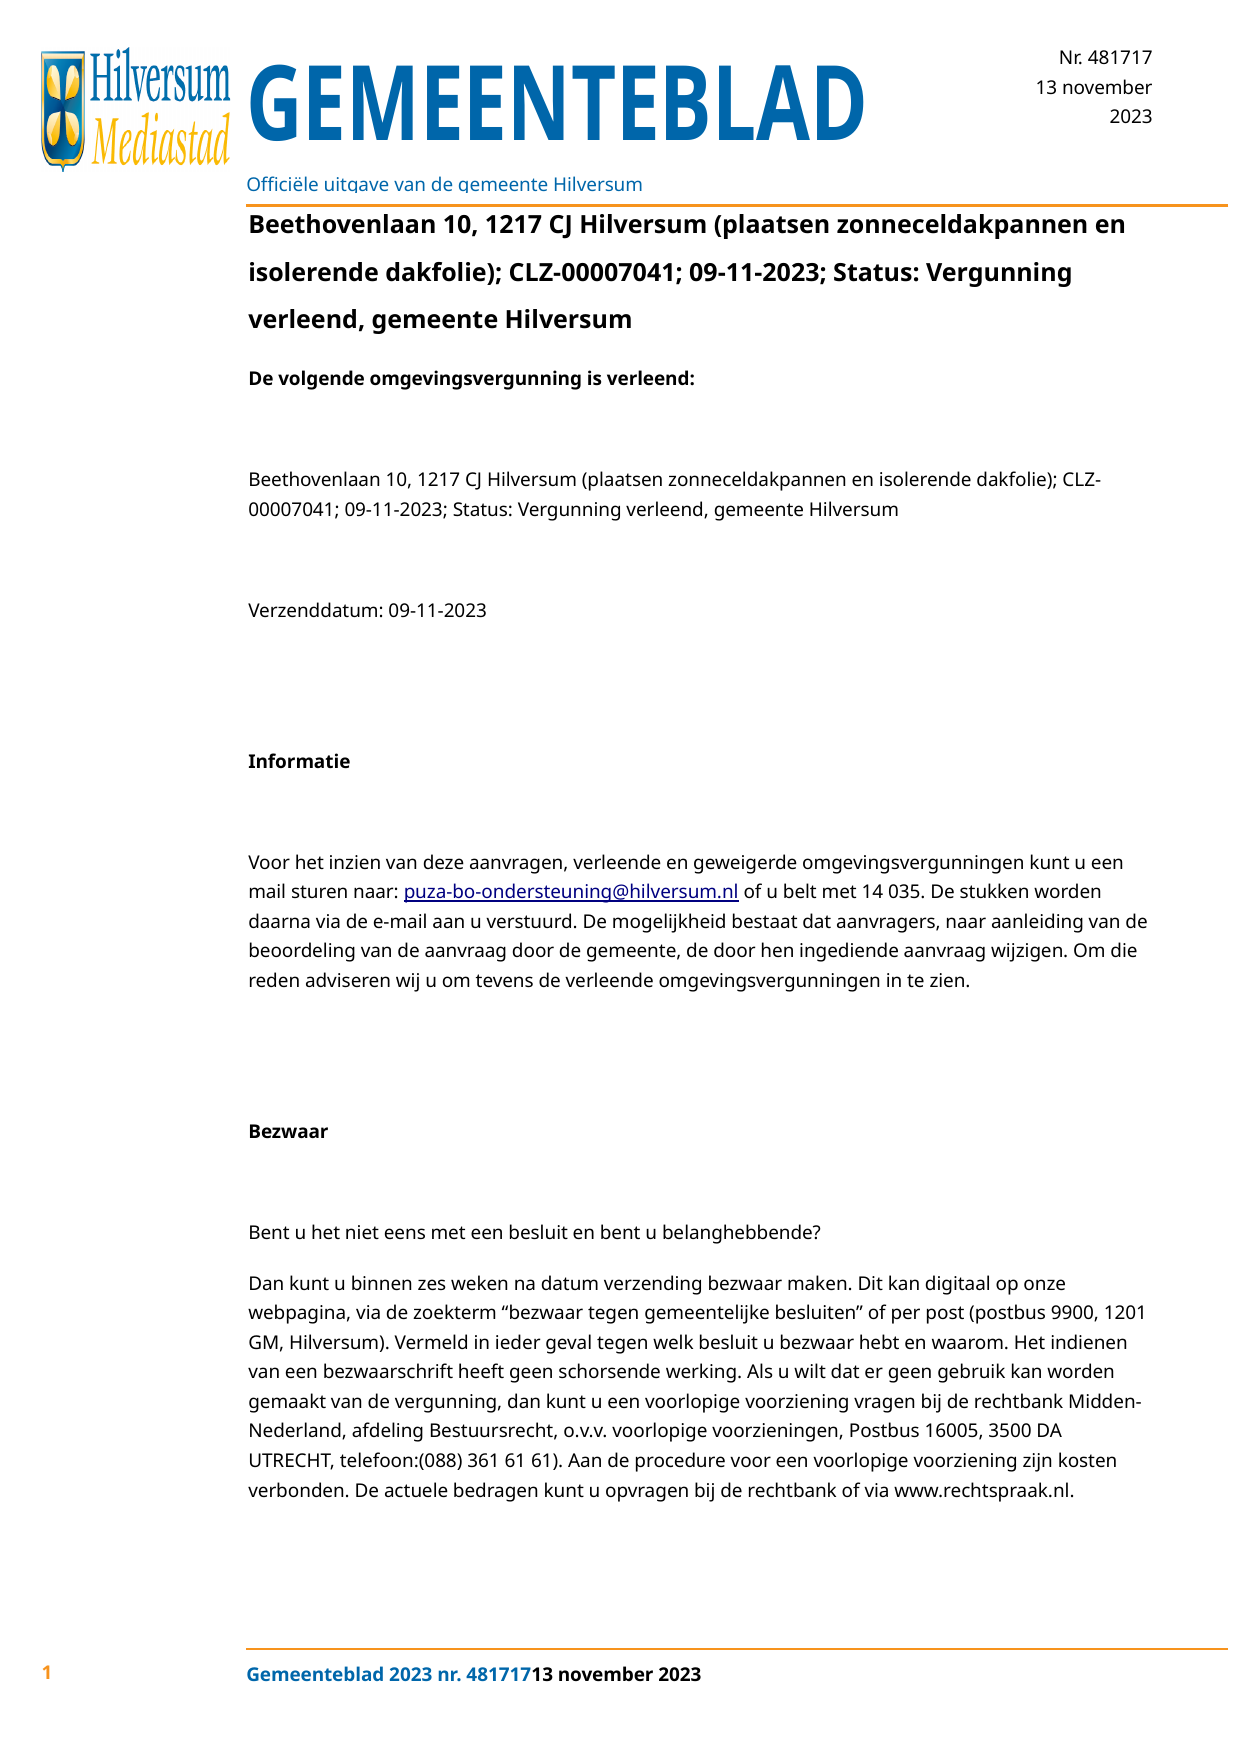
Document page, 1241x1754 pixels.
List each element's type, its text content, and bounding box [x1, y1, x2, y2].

text Bezwaar [248, 1118, 1152, 1144]
text Beethovenlaan 10, 1217 CJ Hilversum (plaatsen zonneceldakpannen en isolerende dakfolie); CLZ-00007041; 09-11-2023; Status: Vergunning verleend, gemeente Hilversum [248, 466, 1152, 522]
text Dan kunt u binnen zes weken na datum verzending bezwaar maken. Dit kan digitaal op onze webpagina, via de zoekterm “bezwaar tegen gemeentelijke besluiten” of per post (postbus 9900, 1201 GM, Hilversum). Vermeld in ieder geval tegen welk besluit u bezwaar hebt en waarom. Het indienen van een bezwaarschrift heeft geen schorsende werking. Als u wilt dat er geen gebruik kan worden gemaakt van de vergunning, dan kunt u een voorlopige voorziening vragen bij de rechtbank Midden-Nederland, afdeling Bestuursrecht, o.v.v. voorlopige voorzieningen, Postbus 16005, 3500 DA UTRECHT, telefoon:(088) 361 61 61). Aan de procedure voor een voorlopige voorziening zijn kosten verbonden. De actuele bedragen kunt u opvragen bij de rechtbank of via www.rechtspraak.nl. [248, 1270, 1152, 1502]
text De volgende omgevingsvergunning is verleend: [248, 366, 1152, 391]
text Bent u het niet eens met een besluit en bent u belanghebbende? [248, 1219, 1152, 1245]
text Verzenddatum: 09-11-2023 [248, 597, 1152, 622]
text Voor het inzien van deze aanvragen, verleende en geweigerde omgevingsvergunningen kunt u een mail sturen naar: puza-bo-ondersteuning@hilversum.nl of u belt met 14 035. De stukken worden daarna via de e-mail aan u verstuurd. De mogelijkheid bestaat dat aanvragers, naar aanleiding van de beoordeling van de aanvraag door de gemeente, de door hen ingediende aanvraag wijzigen. Om die reden adviseren wij u om tevens de verleende omgevingsvergunningen in te zien. [248, 849, 1152, 993]
picture [41, 47, 231, 172]
text Informatie [248, 748, 1152, 774]
text Beethovenlaan 10, 1217 CJ Hilversum (plaatsen zonneceldakpannen en isolerende dakfolie); CLZ-00007041; 09-11-2023; Status: Vergunning verleend, gemeente Hilversum [248, 207, 1152, 336]
